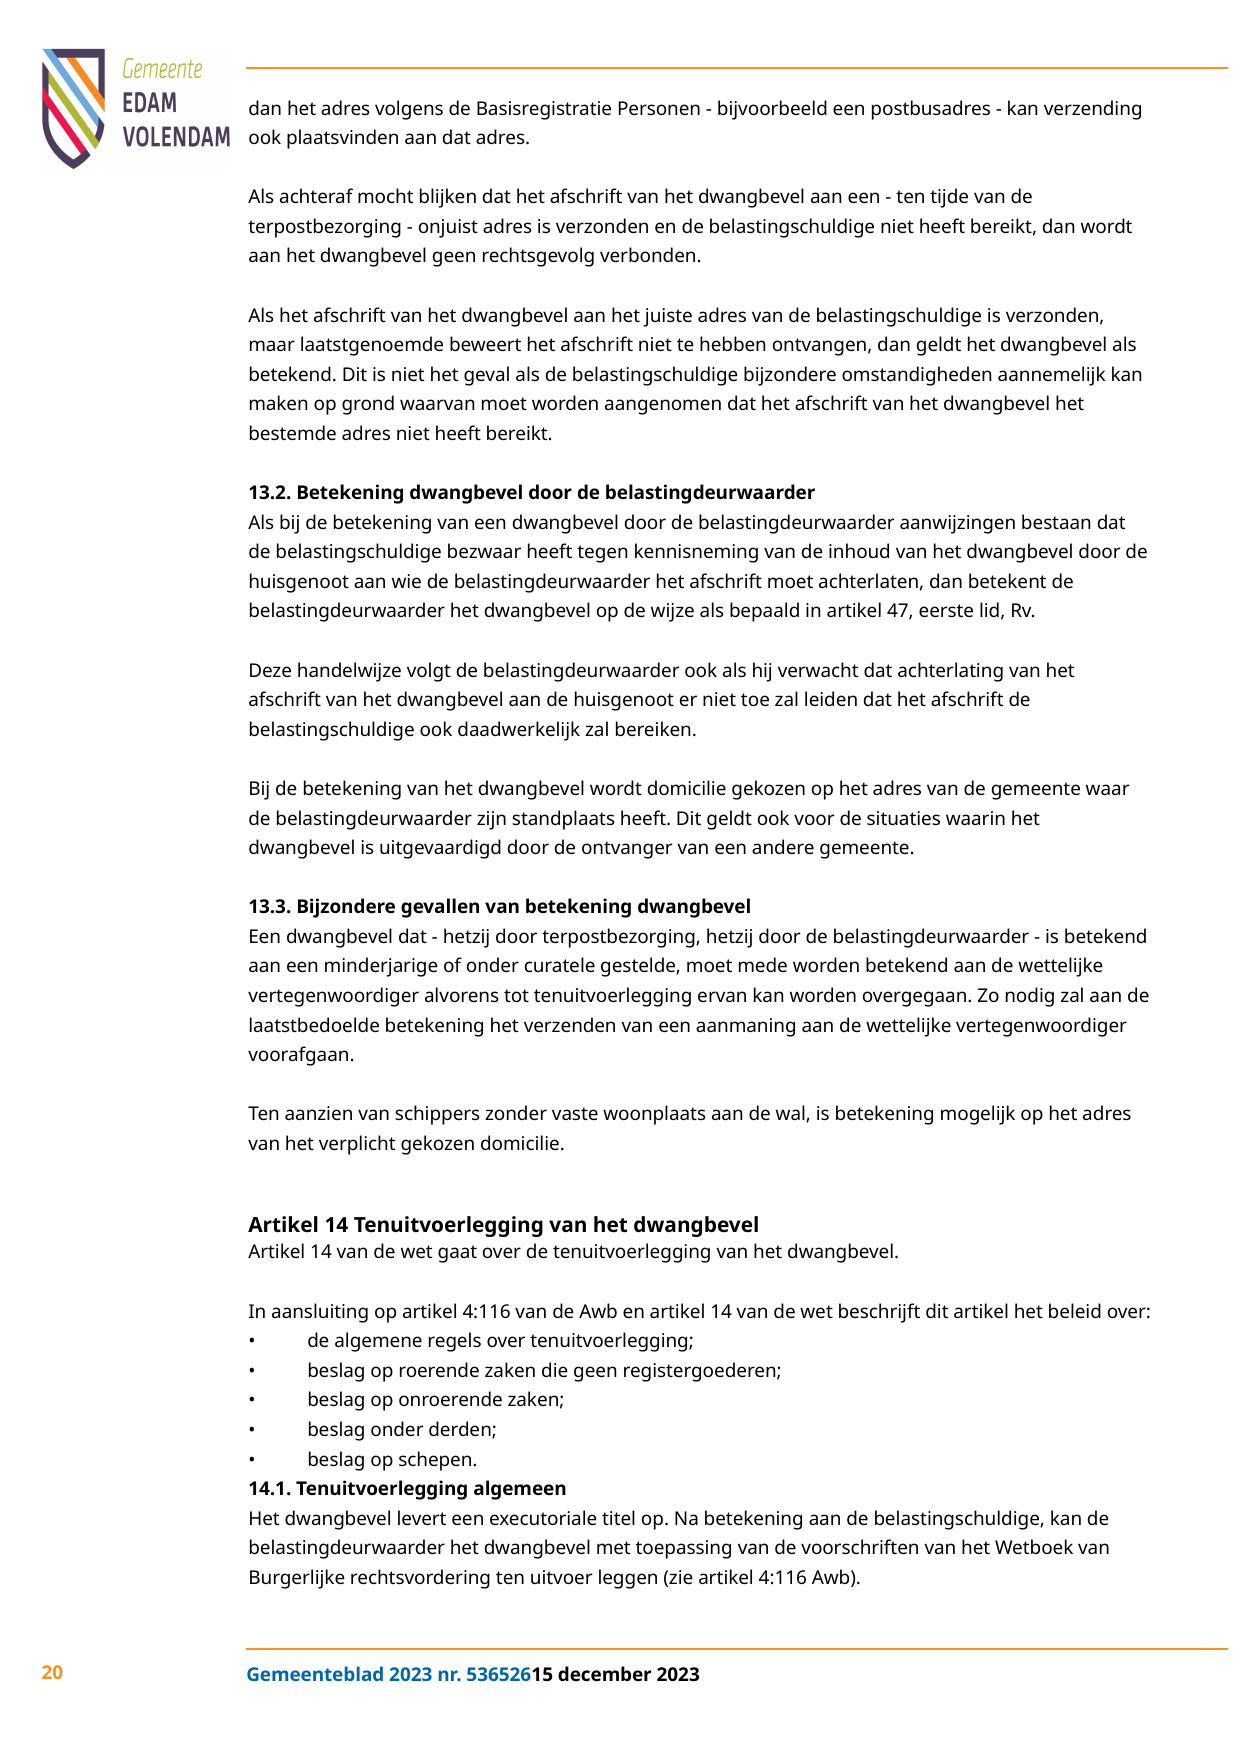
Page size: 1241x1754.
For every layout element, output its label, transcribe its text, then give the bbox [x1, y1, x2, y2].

text 13.2. Betekening dwangbevel door de belastingdeurwaarder [248, 479, 1152, 505]
text 13.3. Bijzondere gevallen van betekening dwangbevel [248, 893, 1152, 919]
list beslag op roerende zaken die geen registergoederen; [248, 1357, 1152, 1383]
text Artikel 14 Tenuitvoerlegging van het dwangbevel [248, 1210, 1152, 1239]
text Artikel 14 van de wet gaat over de tenuitvoerlegging van het dwangbevel. [248, 1239, 1152, 1264]
picture [41, 47, 231, 172]
list beslag onder derden; [248, 1416, 1152, 1442]
text Het dwangbevel levert een executoriale titel op. Na betekening aan de belastingschuldige, kan de belastingdeurwaarder het dwangbevel met toepassing van de voorschriften van het Wetboek van Burgerlijke rechtsvordering ten uitvoer leggen (zie artikel 4:116 Awb). [248, 1505, 1152, 1590]
list beslag op schepen. [248, 1446, 1152, 1471]
text Bij de betekening van het dwangbevel wordt domicilie gekozen op het adres van de gemeente waar de belastingdeurwaarder zijn standplaats heeft. Dit geldt ook voor de situaties waarin het dwangbevel is uitgevaardigd door de ontvanger van een andere gemeente. [248, 775, 1152, 860]
text Als het afschrift van het dwangbevel aan het juiste adres van de belastingschuldige is verzonden, maar laatstgenoemde beweert het afschrift niet te hebben ontvangen, dan geldt het dwangbevel als betekend. Dit is niet het geval als de belastingschuldige bijzondere omstandigheden aannemelijk kan maken op grond waarvan moet worden aangenomen dat het afschrift van het dwangbevel het bestemde adres niet heeft bereikt. [248, 302, 1152, 446]
text 14.1. Tenuitvoerlegging algemeen [248, 1475, 1152, 1501]
list de algemene regels over tenuitvoerlegging; [248, 1327, 1152, 1353]
text dan het adres volgens de Basisregistratie Personen - bijvoorbeeld een postbusadres - kan verzending ook plaatsvinden aan dat adres. [248, 95, 1152, 150]
text Een dwangbevel dat - hetzij door terpostbezorging, hetzij door de belastingdeurwaarder - is betekend aan een minderjarige of onder curatele gestelde, moet mede worden betekend aan de wettelijke vertegenwoordiger alvorens tot tenuitvoerlegging ervan kan worden overgegaan. Zo nodig zal aan de laatstbedoelde betekening het verzenden van een aanmaning aan de wettelijke vertegenwoordiger voorafgaan. [248, 923, 1152, 1067]
list beslag op onroerende zaken; [248, 1387, 1152, 1412]
text Ten aanzien van schippers zonder vaste woonplaats aan de wal, is betekening mogelijk op het adres van het verplicht gekozen domicilie. [248, 1101, 1152, 1156]
text In aansluiting op artikel 4:116 van de Awb en artikel 14 van de wet beschrijft dit artikel het beleid over: [248, 1298, 1152, 1323]
text Als bij de betekening van een dwangbevel door de belastingdeurwaarder aanwijzingen bestaan dat de belastingschuldige bezwaar heeft tegen kennisneming van de inhoud van het dwangbevel door de huisgenoot aan wie de belastingdeurwaarder het afschrift moet achterlaten, dan betekent de belastingdeurwaarder het dwangbevel op de wijze als bepaald in artikel 47, eerste lid, Rv. [248, 509, 1152, 623]
text Deze handelwijze volgt de belastingdeurwaarder ook als hij verwacht dat achterlating van het afschrift van het dwangbevel aan de huisgenoot er niet toe zal leiden dat het afschrift de belastingschuldige ook daadwerkelijk zal bereiken. [248, 657, 1152, 742]
text Als achteraf mocht blijken dat het afschrift van het dwangbevel aan een - ten tijde van de terpostbezorging - onjuist adres is verzonden en de belastingschuldige niet heeft bereikt, dan wordt aan het dwangbevel geen rechtsgevolg verbonden. [248, 183, 1152, 268]
